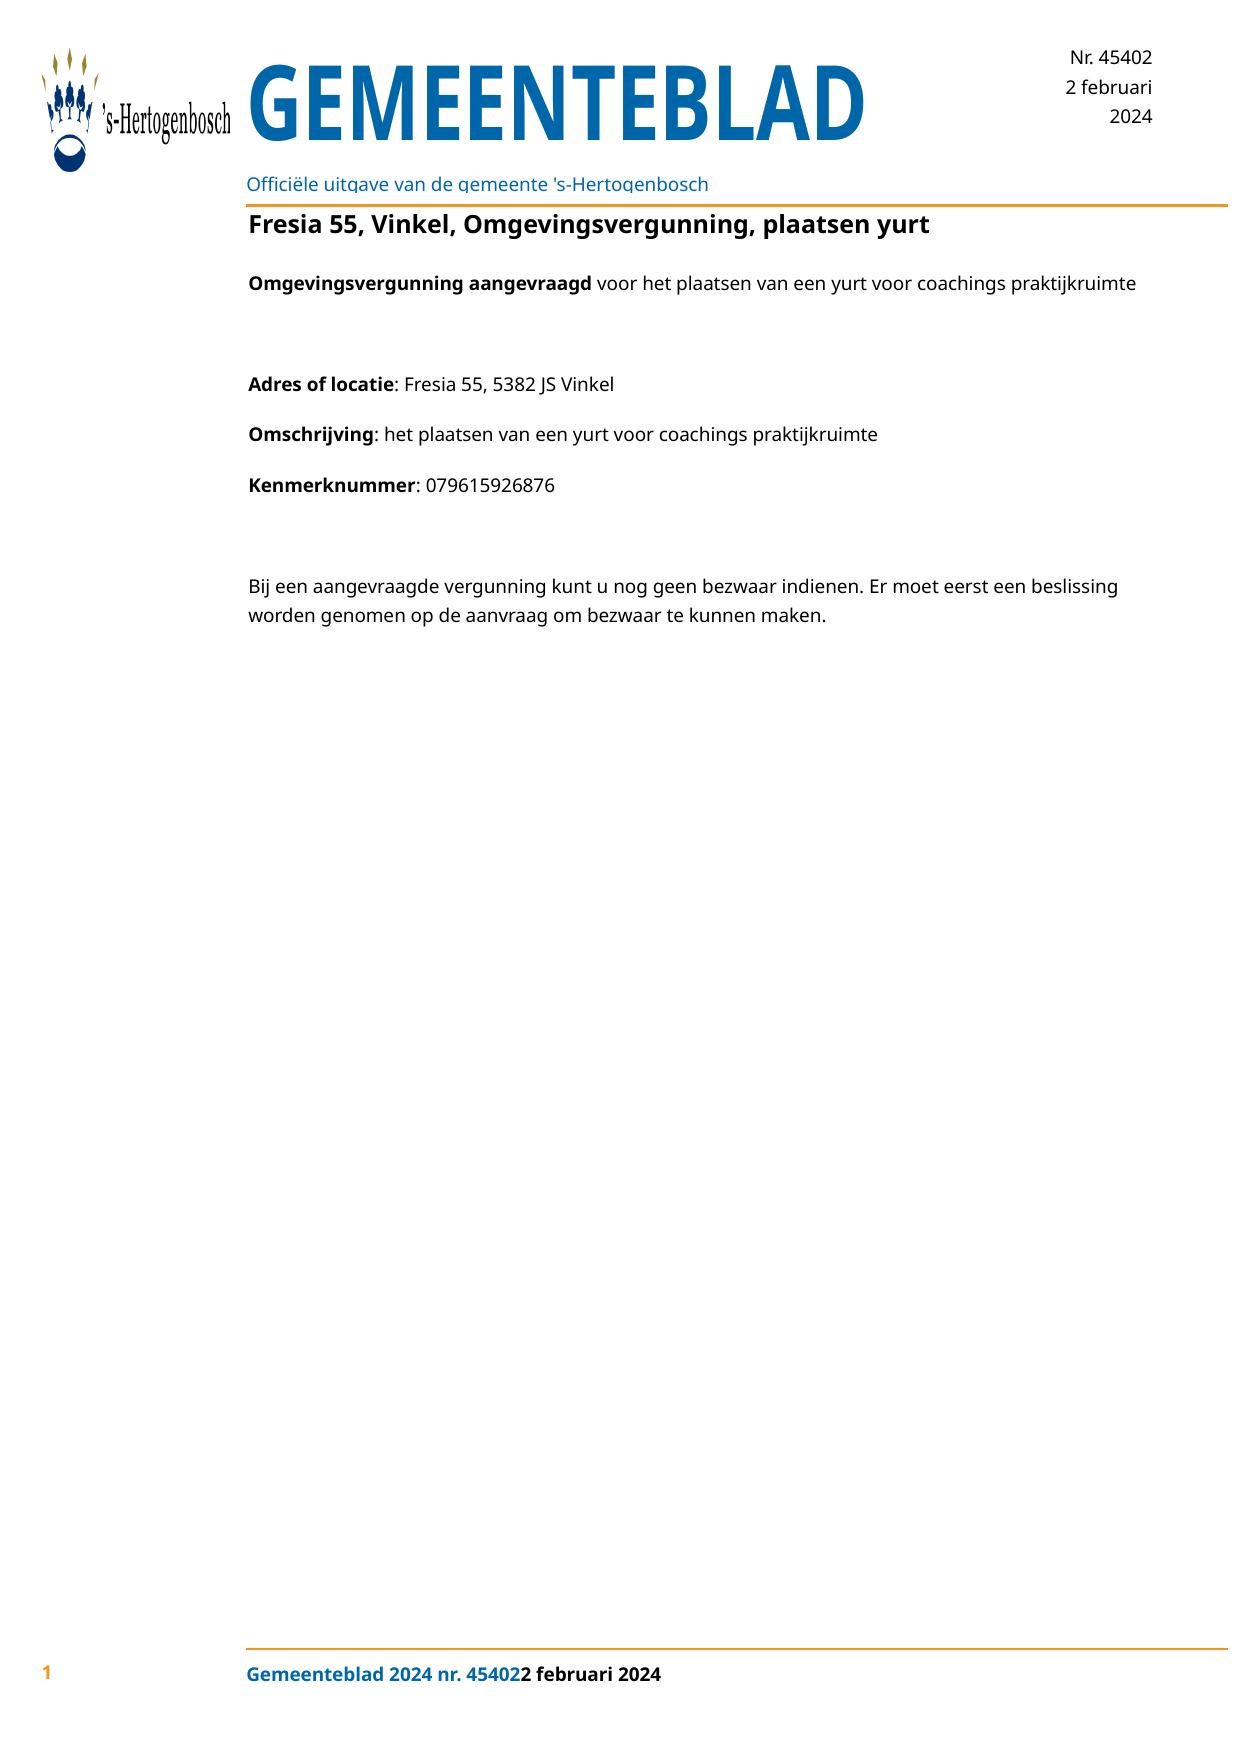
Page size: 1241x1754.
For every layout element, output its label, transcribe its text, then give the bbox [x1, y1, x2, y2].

text Kenmerknummer: 079615926876 [248, 472, 1152, 498]
picture [41, 47, 231, 172]
text Omgevingsvergunning aangevraagd voor het plaatsen van een yurt voor coachings praktijkruimte [248, 270, 1152, 296]
text Bij een aangevraagde vergunning kunt u nog geen bezwaar indienen. Er moet eerst een beslissing worden genomen op de aanvraag om bezwaar te kunnen maken. [248, 573, 1152, 628]
text Adres of locatie: Fresia 55, 5382 JS Vinkel [248, 371, 1152, 397]
text Fresia 55, Vinkel, Omgevingsvergunning, plaatsen yurt [248, 207, 1152, 241]
text Omschrijving: het plaatsen van een yurt voor coachings praktijkruimte [248, 422, 1152, 447]
